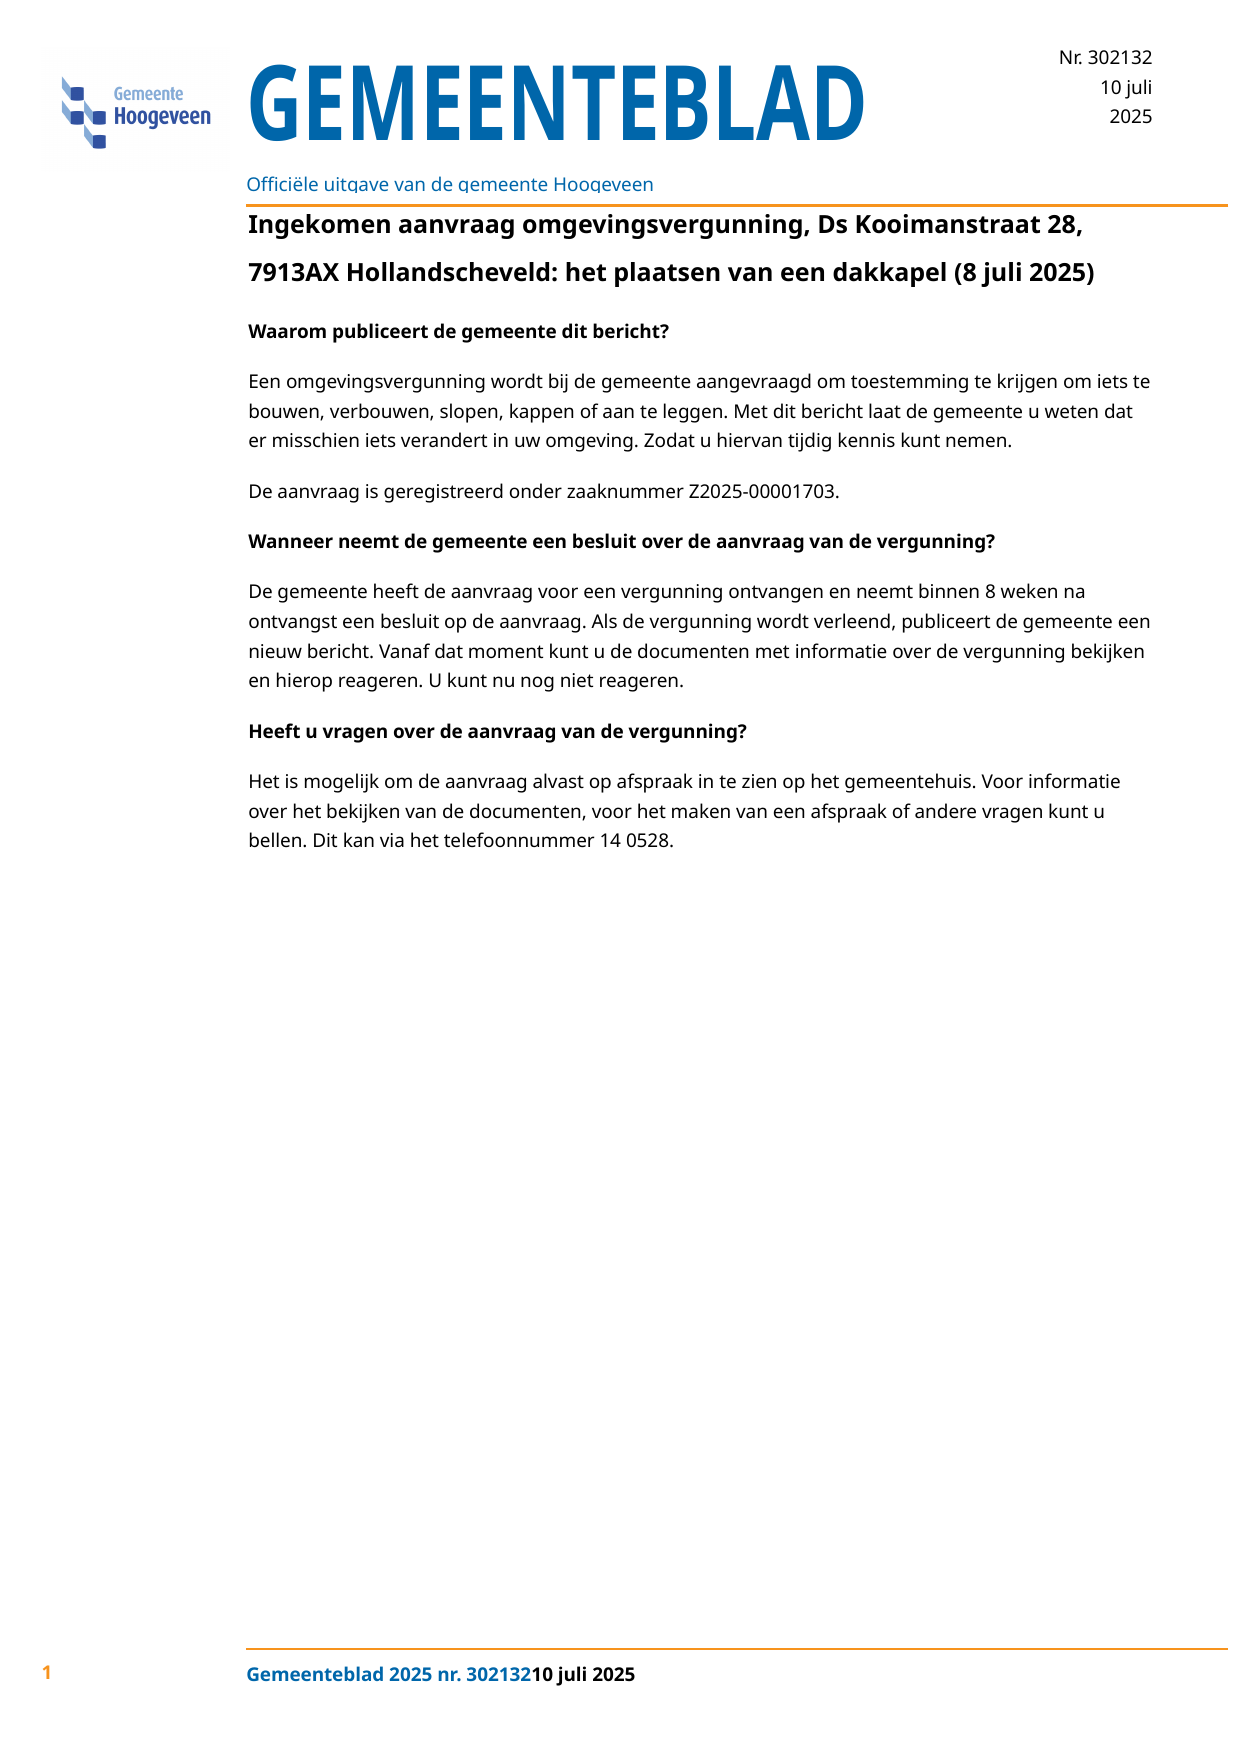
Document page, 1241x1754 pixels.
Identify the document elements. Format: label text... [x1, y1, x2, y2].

text De gemeente heeft de aanvraag voor een vergunning ontvangen en neemt binnen 8 weken na ontvangst een besluit op de aanvraag. Als de vergunning wordt verleend, publiceert de gemeente een nieuw bericht. Vanaf dat moment kunt u de documenten met informatie over de vergunning bekijken en hierop reageren. U kunt nu nog niet reageren. [248, 579, 1152, 693]
text Waarom publiceert de gemeente dit bericht? [248, 318, 1152, 344]
text Een omgevingsvergunning wordt bij de gemeente aangevraagd om toestemming te krijgen om iets te bouwen, verbouwen, slopen, kappen of aan te leggen. Met dit bericht laat de gemeente u weten dat er misschien iets verandert in uw omgeving. Zodat u hiervan tijdig kennis kunt nemen. [248, 368, 1152, 453]
text Het is mogelijk om de aanvraag alvast op afspraak in te zien op het gemeentehuis. Voor informatie over het bekijken van de documenten, voor het maken van een afspraak of andere vragen kunt u bellen. Dit kan via het telefoonnummer 14 0528. [248, 768, 1152, 853]
text De aanvraag is geregistreerd onder zaaknummer Z2025-00001703. [248, 478, 1152, 504]
text Wanneer neemt de gemeente een besluit over de aanvraag van de vergunning? [248, 528, 1152, 554]
text Heeft u vragen over de aanvraag van de vergunning? [248, 718, 1152, 744]
picture [41, 47, 231, 172]
text Ingekomen aanvraag omgevingsvergunning, Ds Kooimanstraat 28, 7913AX Hollandscheveld: het plaatsen van een dakkapel (8 juli 2025) [248, 207, 1152, 288]
